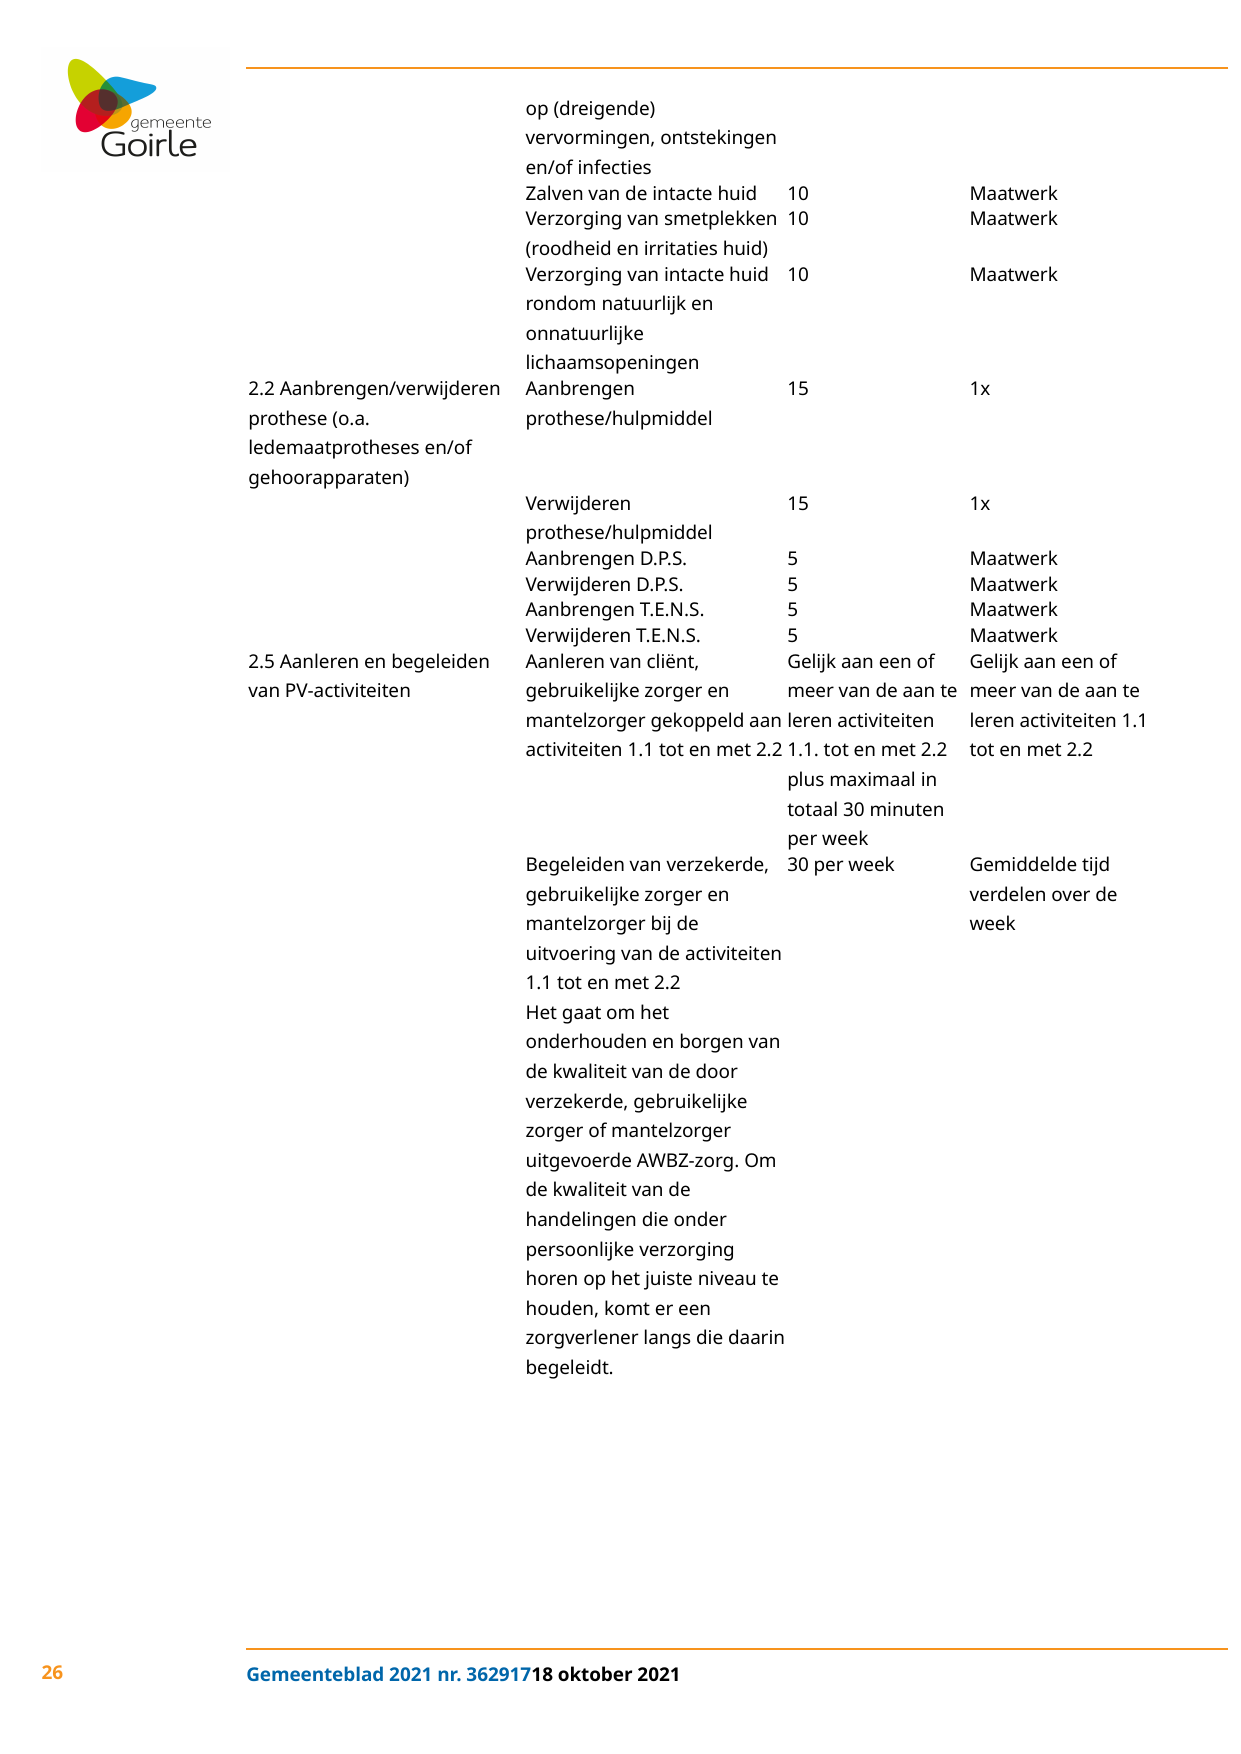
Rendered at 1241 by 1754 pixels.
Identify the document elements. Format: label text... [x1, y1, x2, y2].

table_cell Maatwerk [969, 596, 1152, 622]
table_cell 1x [969, 490, 1152, 545]
table_cell 5 [787, 596, 969, 622]
table_cell 2.2 Aanbrengen/verwijderen prothese (o.a. ledemaatprotheses en/of gehoorapparaten) [248, 375, 525, 490]
table_cell Maatwerk [969, 205, 1152, 261]
table_cell 15 [787, 375, 969, 490]
table_cell Gemiddelde tijd verdelen over de week [969, 851, 1152, 1380]
table_cell Aanleren van cliënt, gebruikelijke zorger en mantelzorger gekoppeld aan activiteiten 1.1 tot en met 2.2 [525, 648, 787, 851]
table_cell [248, 851, 525, 1380]
table_cell 30 per week [787, 851, 969, 1380]
picture [41, 47, 231, 172]
table_cell Verwijderen T.E.N.S. [525, 622, 787, 648]
table_cell [248, 180, 525, 205]
table_cell 10 [787, 205, 969, 261]
table_cell 5 [787, 622, 969, 648]
table_cell [248, 622, 525, 648]
table_cell Maatwerk [969, 261, 1152, 375]
table_cell 5 [787, 545, 969, 571]
table_cell 5 [787, 571, 969, 596]
table_cell [248, 596, 525, 622]
table_cell Maatwerk [969, 571, 1152, 596]
table_cell Aanbrengen D.P.S. [525, 545, 787, 571]
table_cell Maatwerk [969, 622, 1152, 648]
table_cell Verwijderen D.P.S. [525, 571, 787, 596]
table_cell Aanbrengen prothese/hulpmiddel [525, 375, 787, 490]
table_cell Verwijderen prothese/hulpmiddel [525, 490, 787, 545]
table_cell Begeleiden van verzekerde, gebruikelijke zorger en mantelzorger bij de uitvoering van de activiteiten 1.1 tot en met 2.2 Het gaat om het onderhouden en borgen van de kwaliteit van de door verzekerde, gebruikelijke zorger of mantelzorger uitgevoerde AWBZ-zorg. Om de kwaliteit van de handelingen die onder persoonlijke verzorging horen op het juiste niveau te houden, komt er een zorgverlener langs die daarin begeleidt. [525, 851, 787, 1380]
table_cell 1x [969, 375, 1152, 490]
table_cell [787, 95, 969, 180]
table_cell [248, 545, 525, 571]
table_cell Verzorging van smetplekken (roodheid en irritaties huid) [525, 205, 787, 261]
table_cell [248, 571, 525, 596]
table_cell Aanbrengen T.E.N.S. [525, 596, 787, 622]
table_cell Gelijk aan een of meer van de aan te leren activiteiten 1.1 tot en met 2.2 [969, 648, 1152, 851]
table_cell Gelijk aan een of meer van de aan te leren activiteiten 1.1. tot en met 2.2 plus maximaal in totaal 30 minuten per week [787, 648, 969, 851]
table_cell [248, 205, 525, 261]
table_cell [248, 261, 525, 375]
table_cell 10 [787, 261, 969, 375]
table_cell [248, 490, 525, 545]
table_cell [969, 95, 1152, 180]
table_cell Maatwerk [969, 180, 1152, 205]
table_cell Verzorging van intacte huid rondom natuurlijk en onnatuurlijke lichaamsopeningen [525, 261, 787, 375]
table_cell Zalven van de intacte huid [525, 180, 787, 205]
table_cell Maatwerk [969, 545, 1152, 571]
table_cell 2.5 Aanleren en begeleiden van PV-activiteiten [248, 648, 525, 851]
table_cell 10 [787, 180, 969, 205]
table_cell op (dreigende) vervormingen, ontstekingen en/of infecties [525, 95, 787, 180]
table_cell [248, 95, 525, 180]
table_cell 15 [787, 490, 969, 545]
